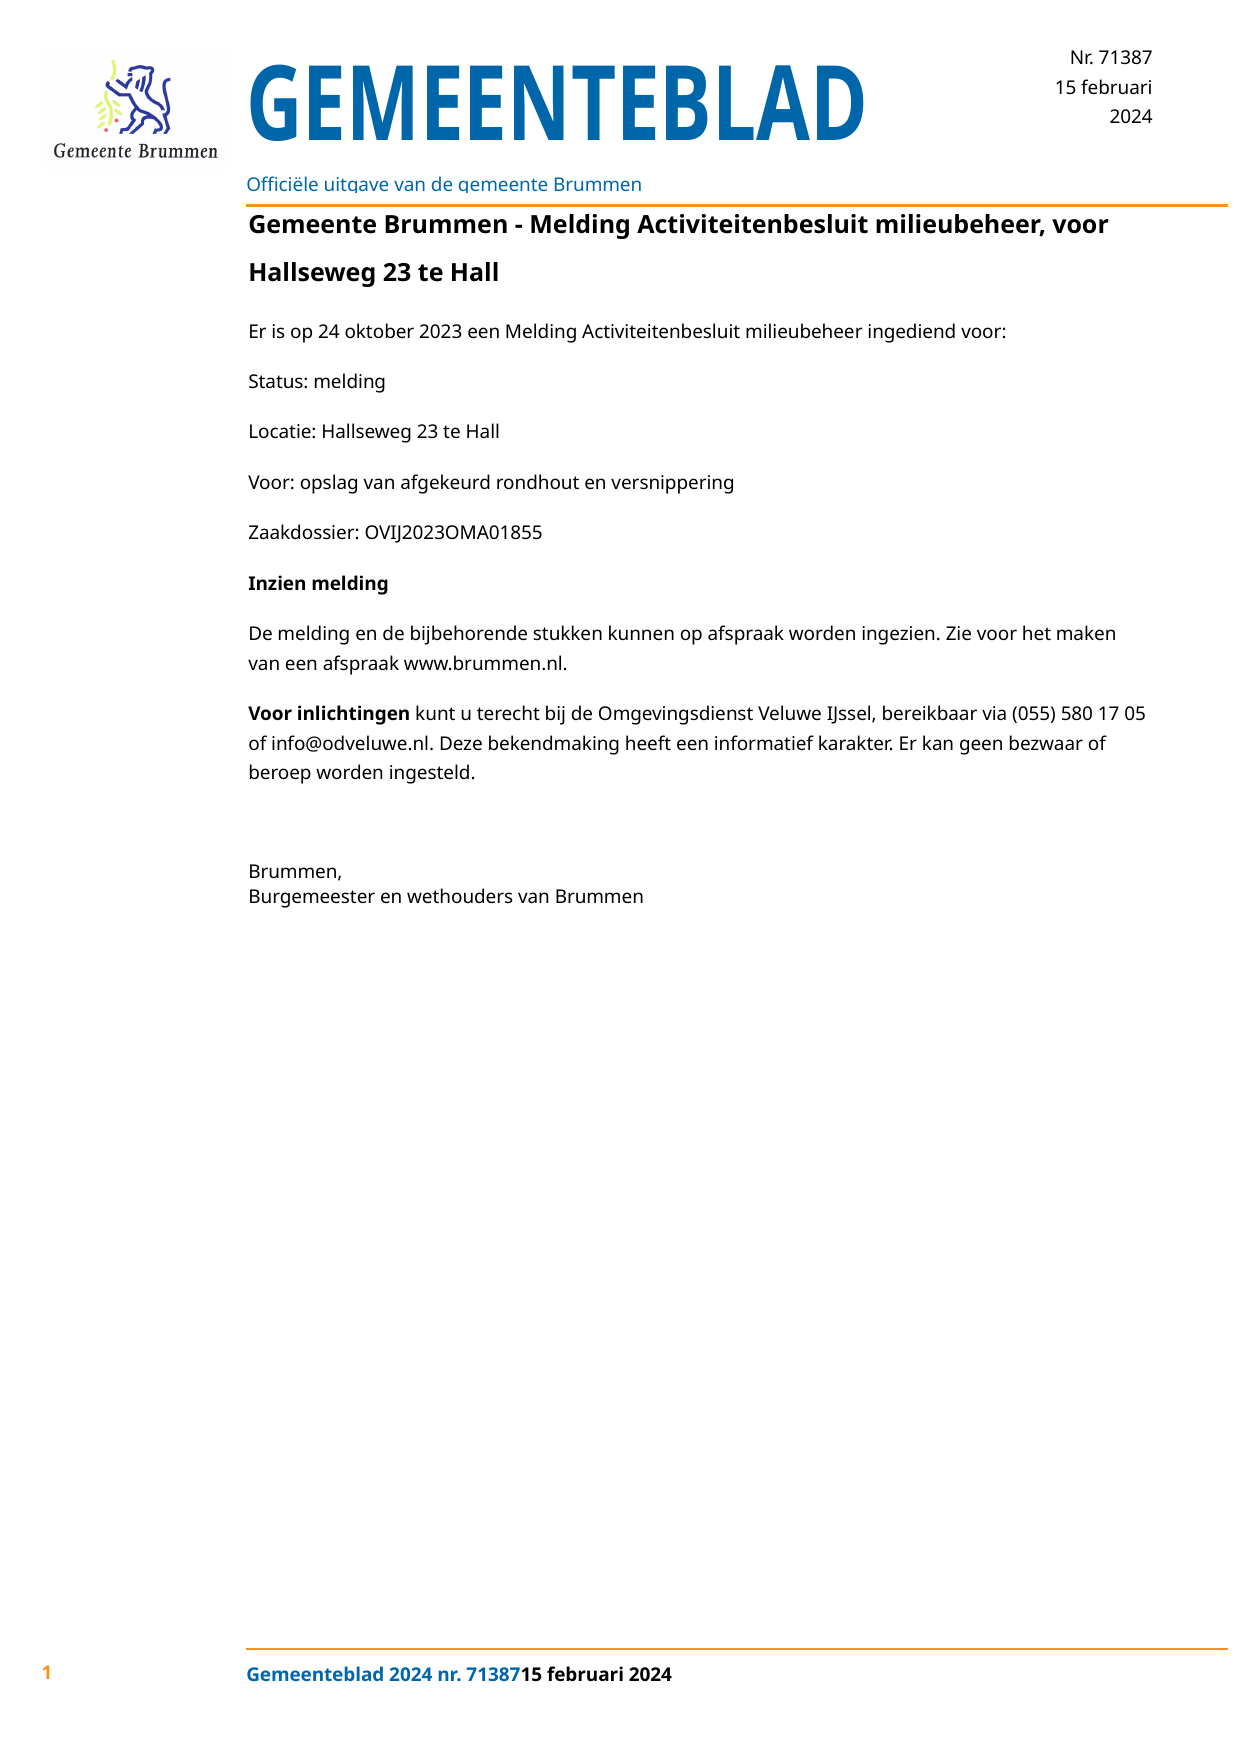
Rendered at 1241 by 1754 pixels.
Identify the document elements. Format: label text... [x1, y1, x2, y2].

text Er is op 24 oktober 2023 een Melding Activiteitenbesluit milieubeheer ingediend voor: [248, 318, 1152, 344]
text De melding en de bijbehorende stukken kunnen op afspraak worden ingezien. Zie voor het maken van een afspraak www.brummen.nl. [248, 620, 1152, 676]
text Zaakdossier: OVIJ2023OMA01855 [248, 519, 1152, 545]
text Gemeente Brummen - Melding Activiteitenbesluit milieubeheer, voor Hallseweg 23 te Hall [248, 207, 1152, 288]
picture [41, 47, 231, 172]
text Status: melding [248, 368, 1152, 394]
text Brummen, [248, 858, 1152, 883]
text Voor inlichtingen kunt u terecht bij de Omgevingsdienst Veluwe IJssel, bereikbaar via (055) 580 17 05 of info@odveluwe.nl. Deze bekendmaking heeft een informatief karakter. Er kan geen bezwaar of beroep worden ingesteld. [248, 700, 1152, 785]
text Burgemeester en wethouders van Brummen [248, 883, 1152, 909]
text Voor: opslag van afgekeurd rondhout en versnippering [248, 469, 1152, 495]
text Inzien melding [248, 570, 1152, 596]
text Locatie: Hallseweg 23 te Hall [248, 419, 1152, 444]
